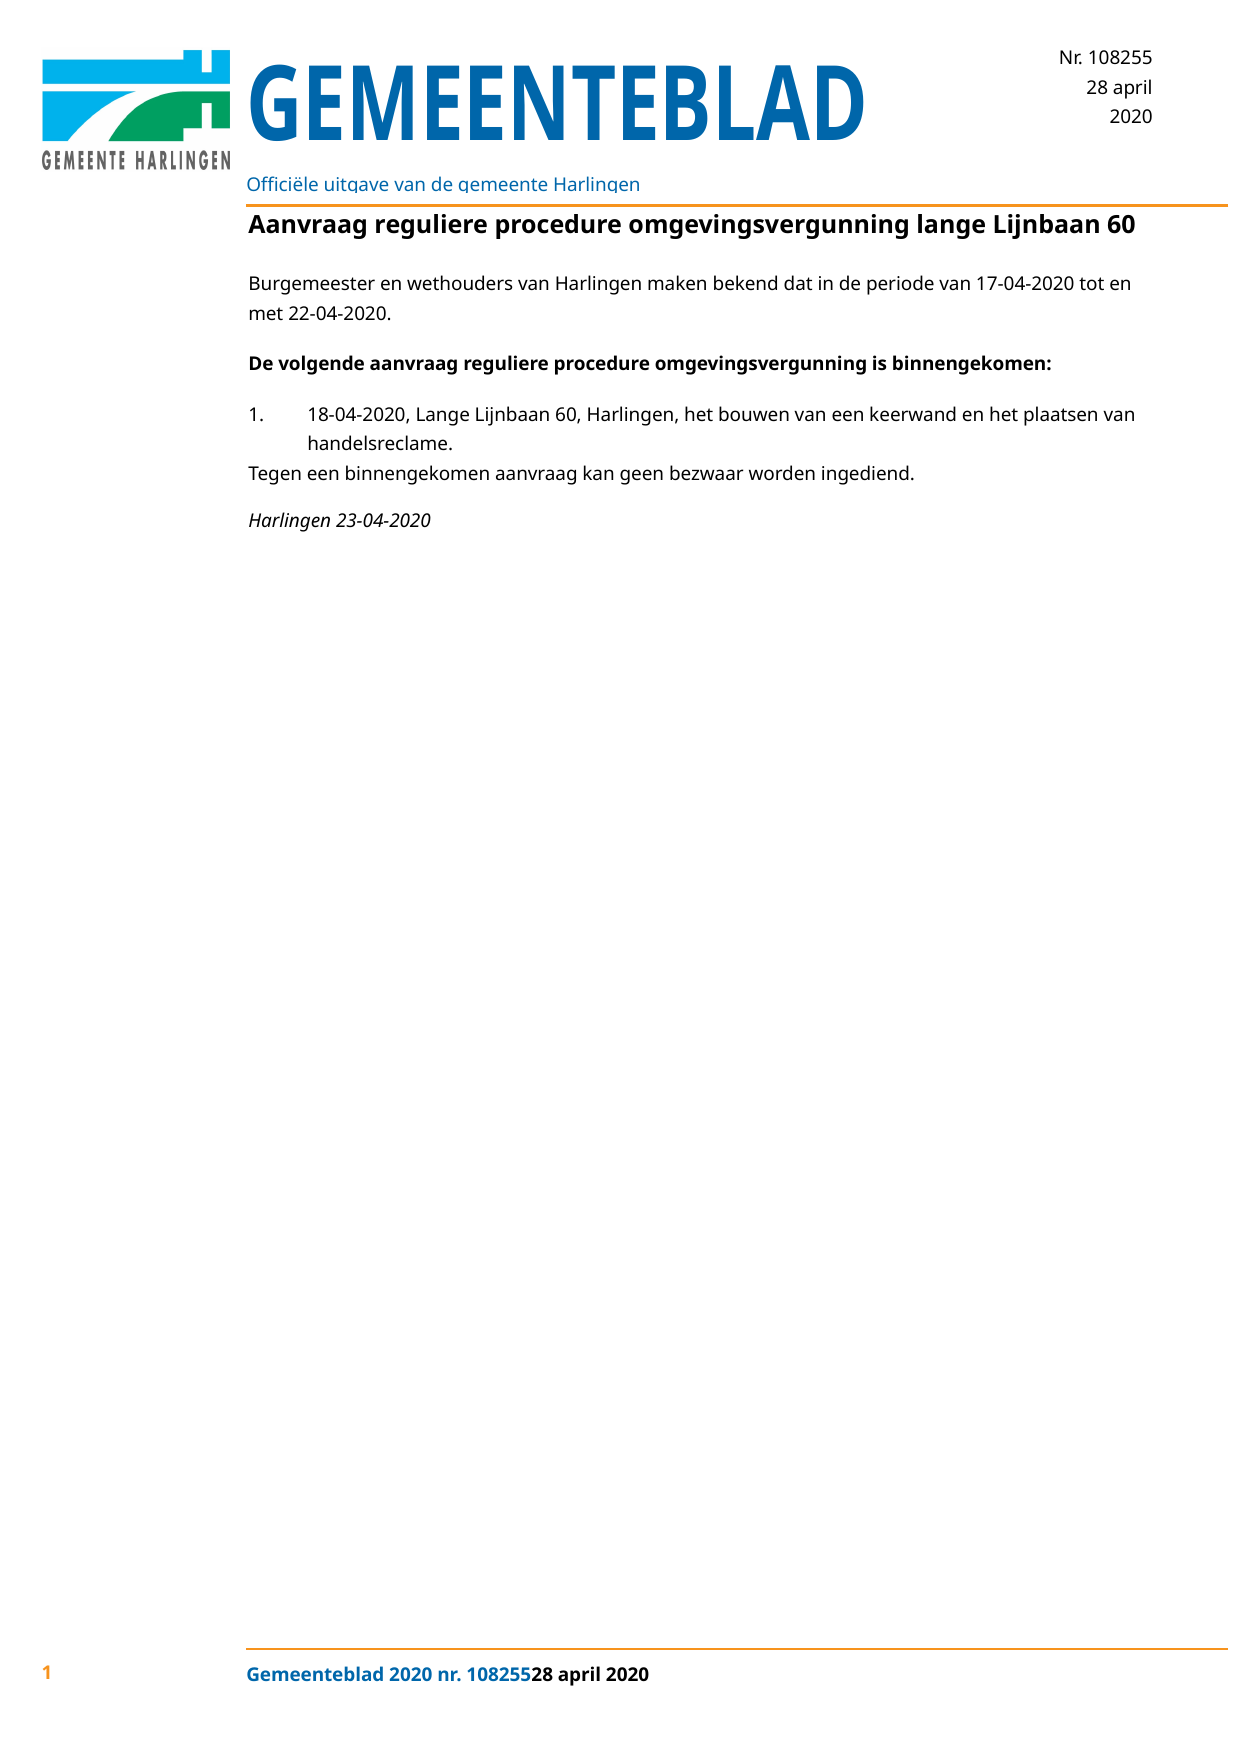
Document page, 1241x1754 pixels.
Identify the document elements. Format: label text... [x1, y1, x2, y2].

text De volgende aanvraag reguliere procedure omgevingsvergunning is binnengekomen: [248, 350, 1152, 376]
text Tegen een binnengekomen aanvraag kan geen bezwaar worden ingediend. [248, 460, 1152, 486]
picture [41, 47, 231, 172]
text Aanvraag reguliere procedure omgevingsvergunning lange Lijnbaan 60 [248, 207, 1152, 241]
text Harlingen 23-04-2020 [248, 508, 1152, 533]
list 18-04-2020, Lange Lijnbaan 60, Harlingen, het bouwen van een keerwand en het plaatsen van handelsreclame. [248, 401, 1152, 456]
text Burgemeester en wethouders van Harlingen maken bekend dat in de periode van 17-04-2020 tot en met 22-04-2020. [248, 270, 1152, 326]
